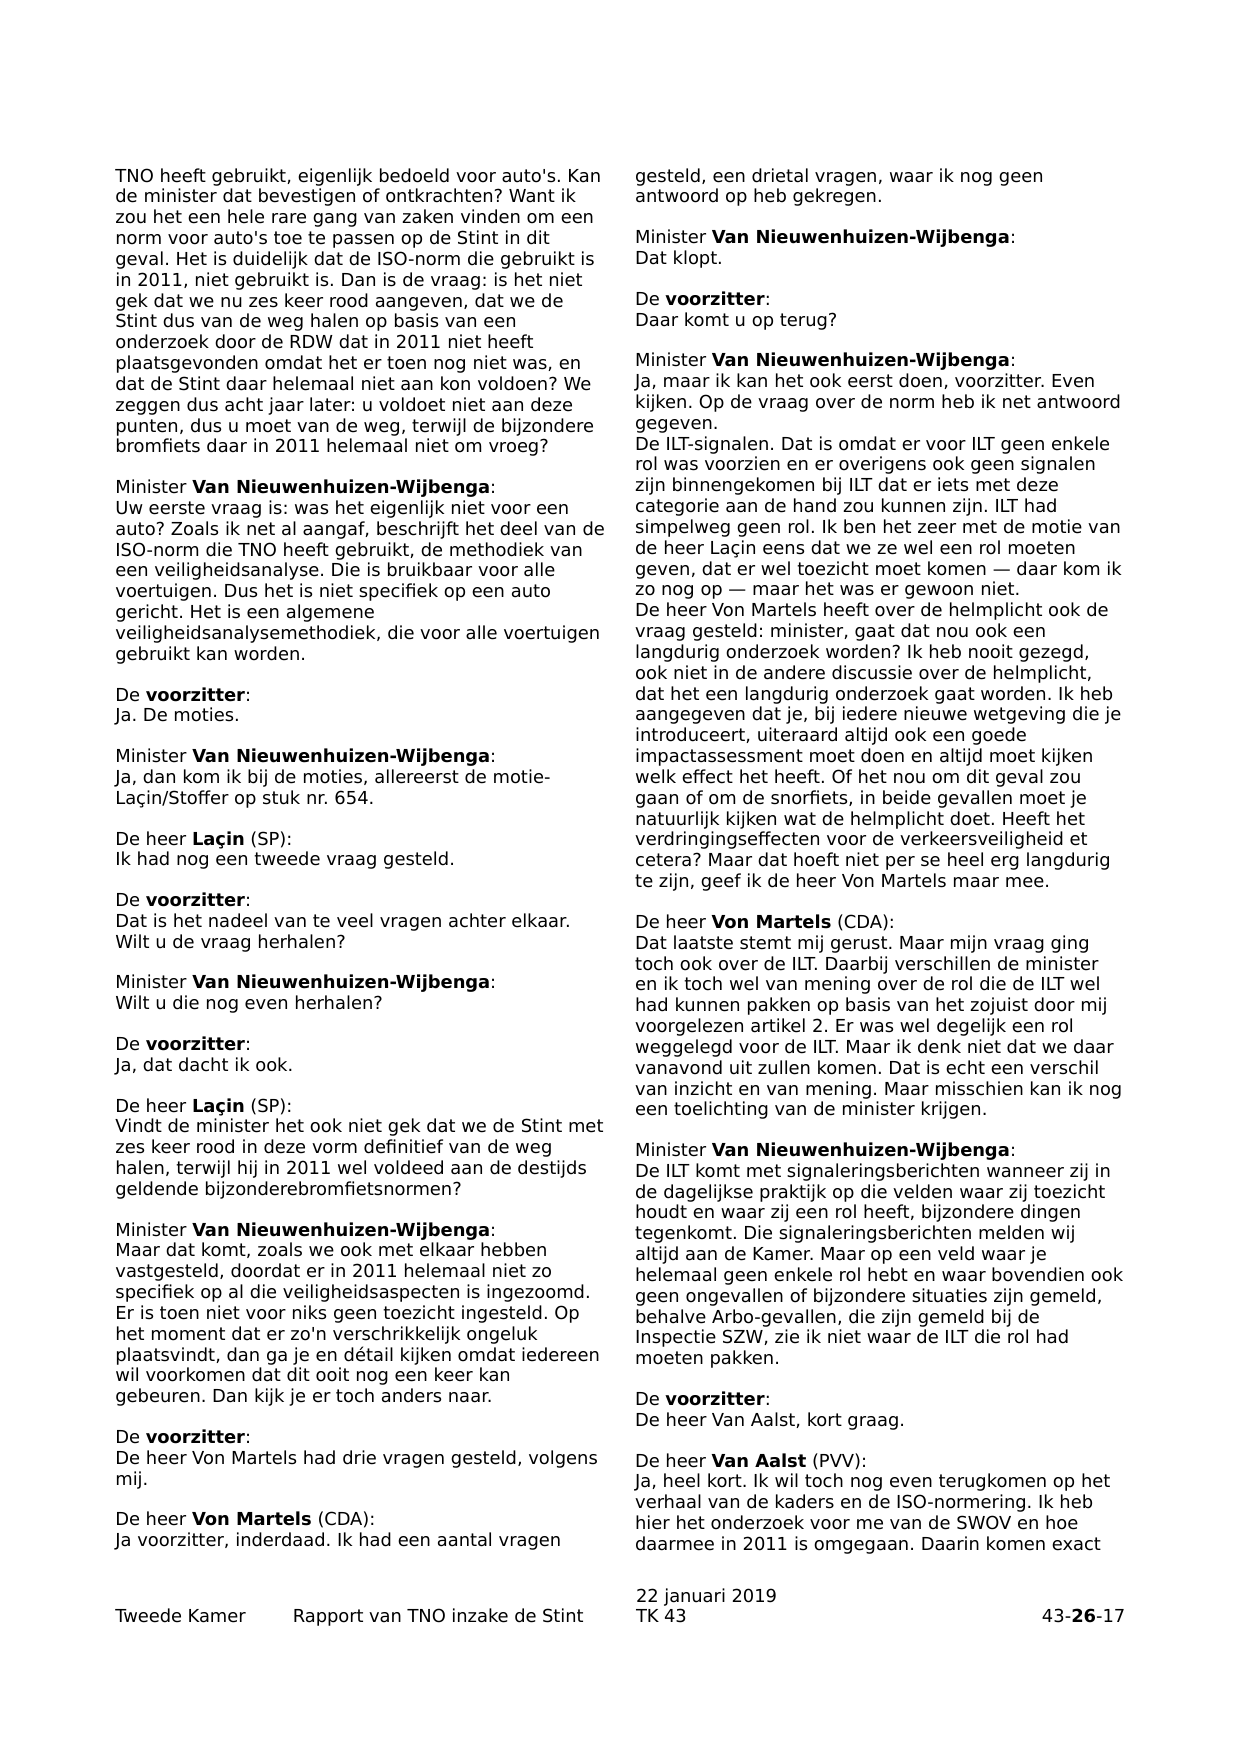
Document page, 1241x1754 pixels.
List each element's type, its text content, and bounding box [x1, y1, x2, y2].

text De ILT komt met signaleringsberichten wanneer zij in de dagelijkse praktijk op die velden waar zij toezicht houdt en waar zij een rol heeft, bijzondere dingen tegenkomt. Die signaleringsberichten melden wij altijd aan de Kamer. Maar op een veld waar je helemaal geen enkele rol hebt en waar bovendien ook geen ongevallen of bijzondere situaties zijn gemeld, behalve Arbo-gevallen, die zijn gemeld bij de Inspectie SZW, zie ik niet waar de ILT die rol had moeten pakken. [635, 1161, 1125, 1369]
text De voorzitter: [115, 1427, 605, 1448]
text De heer Von Martels had drie vragen gesteld, volgens mij. [115, 1448, 605, 1489]
text Dat is het nadeel van te veel vragen achter elkaar. Wilt u de vraag herhalen? [115, 911, 605, 952]
text De heer Von Martels (CDA): [635, 912, 1125, 932]
text De heer Von Martels (CDA): [115, 1509, 605, 1530]
text Ja, maar ik kan het ook eerst doen, voorzitter. Even kijken. Op de vraag over de norm heb ik net antwoord gegeven. [635, 371, 1125, 433]
text Dat klopt. [635, 248, 1125, 268]
text gesteld, een drietal vragen, waar ik nog geen antwoord op heb gekregen. [635, 165, 1125, 207]
text Ik had nog een tweede vraag gesteld. [115, 849, 605, 870]
text Ja, dan kom ik bij de moties, allereerst de motie-Laçin/Stoffer op stuk nr. 654. [115, 767, 605, 808]
text Vindt de minister het ook niet gek dat we de Stint met zes keer rood in deze vorm definitief van de weg halen, terwijl hij in 2011 wel voldeed aan de destijds geldende bijzonderebromfietsnormen? [115, 1116, 605, 1199]
text De voorzitter: [115, 684, 605, 705]
text Maar dat komt, zoals we ook met elkaar hebben vastgesteld, doordat er in 2011 helemaal niet zo specifiek op al die veiligheidsaspecten is ingezoomd. Er is toen niet voor niks geen toezicht ingesteld. Op het moment dat er zo'n verschrikkelijk ongeluk plaatsvindt, dan ga je en détail kijken omdat iedereen wil voorkomen dat dit ooit nog een keer kan gebeuren. Dan kijk je er toch anders naar. [115, 1240, 605, 1407]
text Ja, heel kort. Ik wil toch nog even terugkomen op het verhaal van de kaders en de ISO-normering. Ik heb hier het onderzoek voor me van de SWOV en hoe daarmee in 2011 is omgegaan. Daarin komen exact [635, 1471, 1125, 1554]
text De heer Van Aalst, kort graag. [635, 1410, 1125, 1431]
text De ILT-signalen. Dat is omdat er voor ILT geen enkele rol was voorzien en er overigens ook geen signalen zijn binnengekomen bij ILT dat er iets met deze categorie aan de hand zou kunnen zijn. ILT had simpelweg geen rol. Ik ben het zeer met de motie van de heer Laçin eens dat we ze wel een rol moeten geven, dat er wel toezicht moet komen — daar kom ik zo nog op — maar het was er gewoon niet. [635, 433, 1125, 600]
text Ja. De moties. [115, 705, 605, 726]
text De voorzitter: [635, 288, 1125, 309]
text De heer Laçin (SP): [115, 1095, 605, 1116]
text Minister Van Nieuwenhuizen-Wijbenga: [115, 746, 605, 767]
text Dat laatste stemt mij gerust. Maar mijn vraag ging toch ook over de ILT. Daarbij verschillen de minister en ik toch wel van mening over de rol die de ILT wel had kunnen pakken op basis van het zojuist door mij voorgelezen artikel 2. Er was wel degelijk een rol weggelegd voor de ILT. Maar ik denk niet dat we daar vanavond uit zullen komen. Dat is echt een verschil van inzicht en van mening. Maar misschien kan ik nog een toelichting van de minister krijgen. [635, 932, 1125, 1120]
text Wilt u die nog even herhalen? [115, 993, 605, 1014]
text De voorzitter: [115, 1034, 605, 1054]
text TNO heeft gebruikt, eigenlijk bedoeld voor auto's. Kan de minister dat bevestigen of ontkrachten? Want ik zou het een hele rare gang van zaken vinden om een norm voor auto's toe te passen op de Stint in dit geval. Het is duidelijk dat de ISO-norm die gebruikt is in 2011, niet gebruikt is. Dan is de vraag: is het niet gek dat we nu zes keer rood aangeven, dat we de Stint dus van de weg halen op basis van een onderzoek door de RDW dat in 2011 niet heeft plaatsgevonden omdat het er toen nog niet was, en dat de Stint daar helemaal niet aan kon voldoen? We zeggen dus acht jaar later: u voldoet niet aan deze punten, dus u moet van de weg, terwijl de bijzondere bromfiets daar in 2011 helemaal niet om vroeg? [115, 165, 605, 457]
text Uw eerste vraag is: was het eigenlijk niet voor een auto? Zoals ik net al aangaf, beschrijft het deel van de ISO-norm die TNO heeft gebruikt, de methodiek van een veiligheidsanalyse. Die is bruikbaar voor alle voertuigen. Dus het is niet specifiek op een auto gericht. Het is een algemene veiligheidsanalysemethodiek, die voor alle voertuigen gebruikt kan worden. [115, 498, 605, 664]
text Minister Van Nieuwenhuizen-Wijbenga: [115, 1219, 605, 1240]
text Minister Van Nieuwenhuizen-Wijbenga: [635, 227, 1125, 248]
text Minister Van Nieuwenhuizen-Wijbenga: [635, 350, 1125, 371]
text Minister Van Nieuwenhuizen-Wijbenga: [115, 972, 605, 993]
text Ja voorzitter, inderdaad. Ik had een aantal vragen [115, 1530, 605, 1551]
text Ja, dat dacht ik ook. [115, 1054, 605, 1075]
text Minister Van Nieuwenhuizen-Wijbenga: [635, 1140, 1125, 1161]
text De heer Van Aalst (PVV): [635, 1451, 1125, 1471]
text De voorzitter: [115, 890, 605, 911]
text Daar komt u op terug? [635, 309, 1125, 330]
text De voorzitter: [635, 1389, 1125, 1410]
text Minister Van Nieuwenhuizen-Wijbenga: [115, 477, 605, 498]
text De heer Laçin (SP): [115, 828, 605, 849]
text De heer Von Martels heeft over de helmplicht ook de vraag gesteld: minister, gaat dat nou ook een langdurig onderzoek worden? Ik heb nooit gezegd, ook niet in de andere discussie over de helmplicht, dat het een langdurig onderzoek gaat worden. Ik heb aangegeven dat je, bij iedere nieuwe wetgeving die je introduceert, uiteraard altijd ook een goede impactassessment moet doen en altijd moet kijken welk effect het heeft. Of het nou om dit geval zou gaan of om de snorfiets, in beide gevallen moet je natuurlijk kijken wat de helmplicht doet. Heeft het verdringingseffecten voor de verkeersveiligheid et cetera? Maar dat hoeft niet per se heel erg langdurig te zijn, geef ik de heer Von Martels maar mee. [635, 600, 1125, 892]
